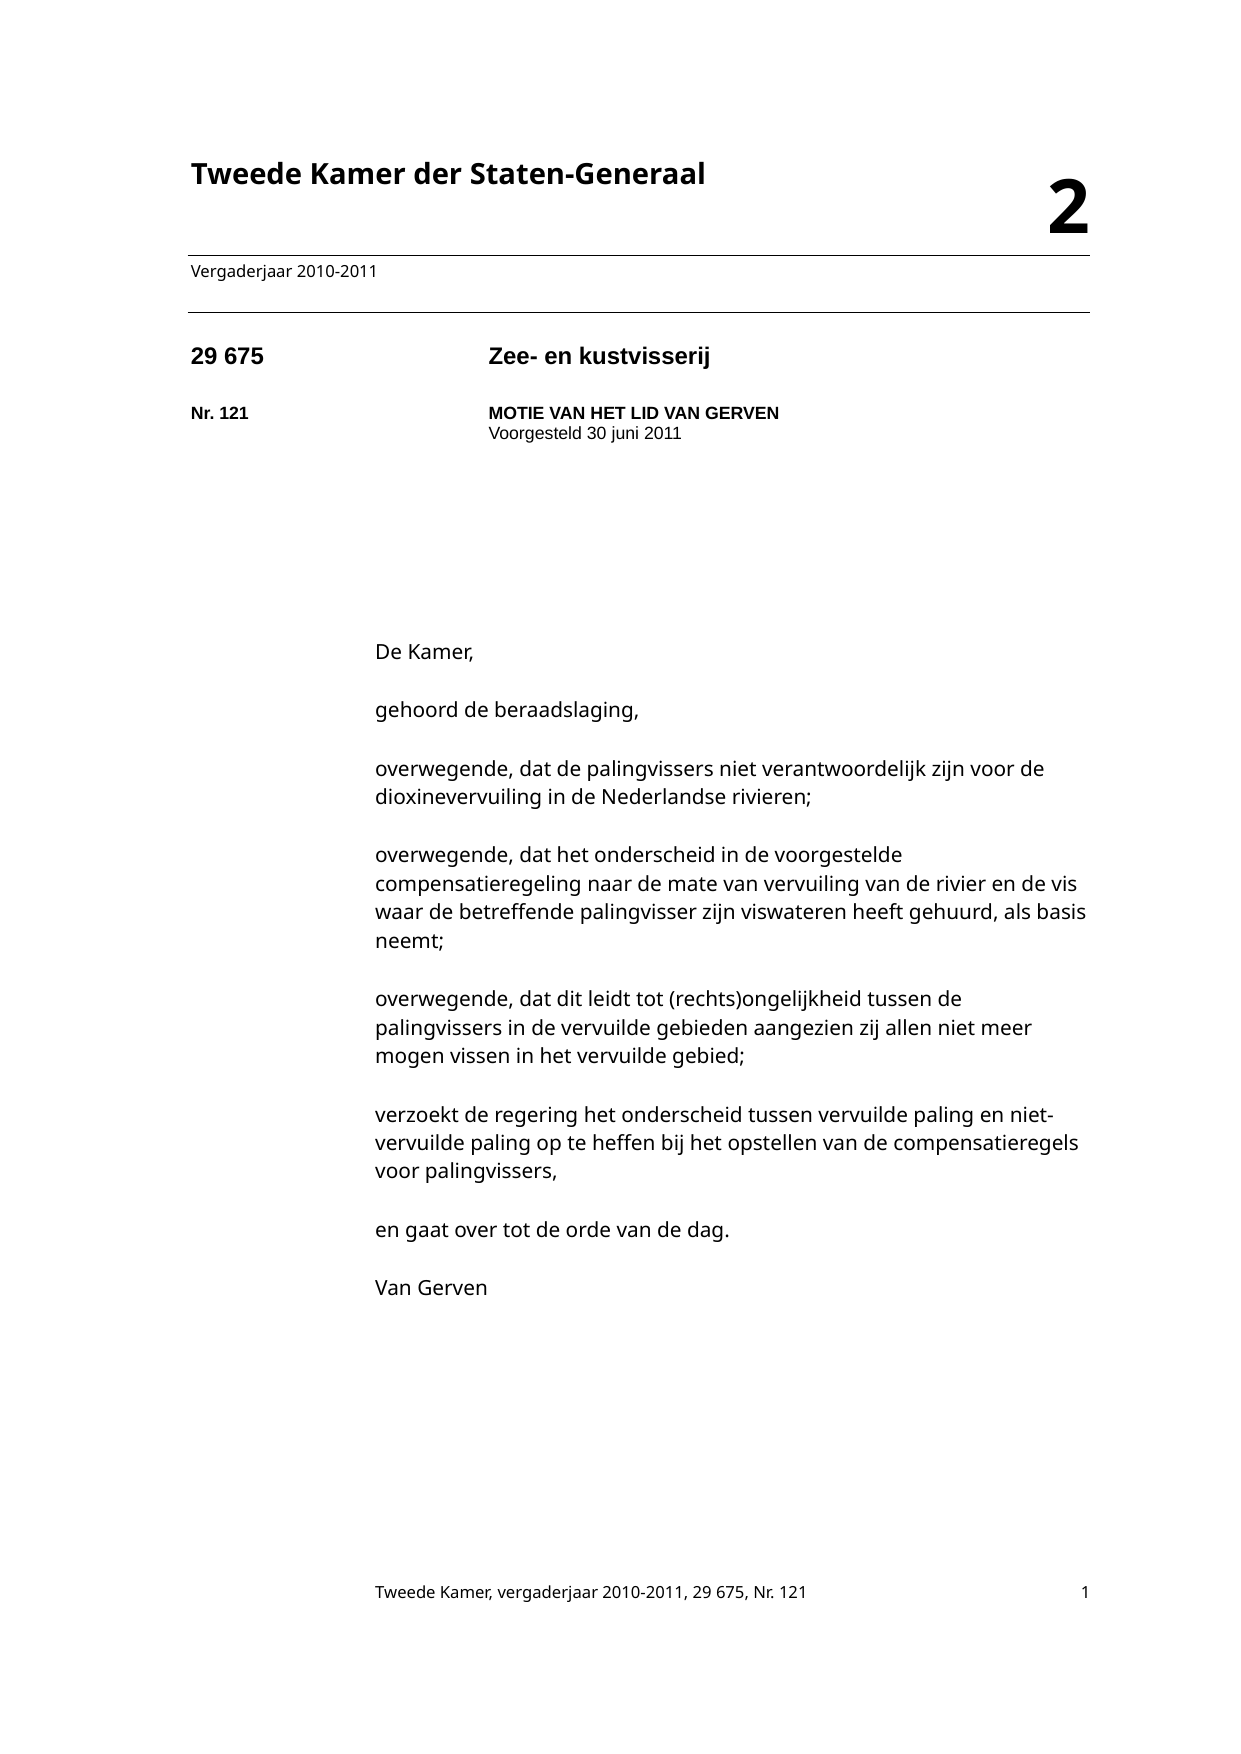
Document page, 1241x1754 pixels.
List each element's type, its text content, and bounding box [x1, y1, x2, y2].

text overwegende, dat de palingvissers niet verantwoordelijk zijn voor de dioxinevervuiling in de Nederlandse rivieren; [375, 754, 1090, 811]
text verzoekt de regering het onderscheid tussen vervuilde paling en niet-vervuilde paling op te heffen bij het opstellen van de compensatieregels voor palingvissers, [375, 1100, 1090, 1185]
table_header 2 [910, 150, 1090, 255]
table_cell Nr. 121 [188, 399, 485, 518]
table_cell MOTIE VAN HET LID VAN GERVEN Voorgesteld 30 juni 2011 [485, 399, 1090, 518]
table_header Tweede Kamer der Staten-Generaal [188, 150, 909, 255]
text en gaat over tot de orde van de dag. [375, 1215, 1090, 1243]
table_cell [188, 313, 485, 339]
text overwegende, dat dit leidt tot (rechts)ongelijkheid tussen de palingvissers in de vervuilde gebieden aangezien zij allen niet meer mogen vissen in het vervuilde gebied; [375, 984, 1090, 1070]
text gehoord de beraadslaging, [375, 695, 1090, 724]
table_cell Zee- en kustvisserij [485, 339, 1090, 399]
table_cell Vergaderjaar 2010-2011 [188, 256, 485, 312]
text Van Gerven [375, 1273, 1090, 1302]
text De Kamer, [375, 637, 1090, 665]
table_cell 29 675 [188, 339, 485, 399]
table_cell [485, 256, 1090, 312]
table_cell [485, 313, 1090, 339]
text overwegende, dat het onderscheid in de voorgestelde compensatieregeling naar de mate van vervuiling van de rivier en de vis waar de betreffende palingvisser zijn viswateren heeft gehuurd, als basis neemt; [375, 841, 1090, 954]
